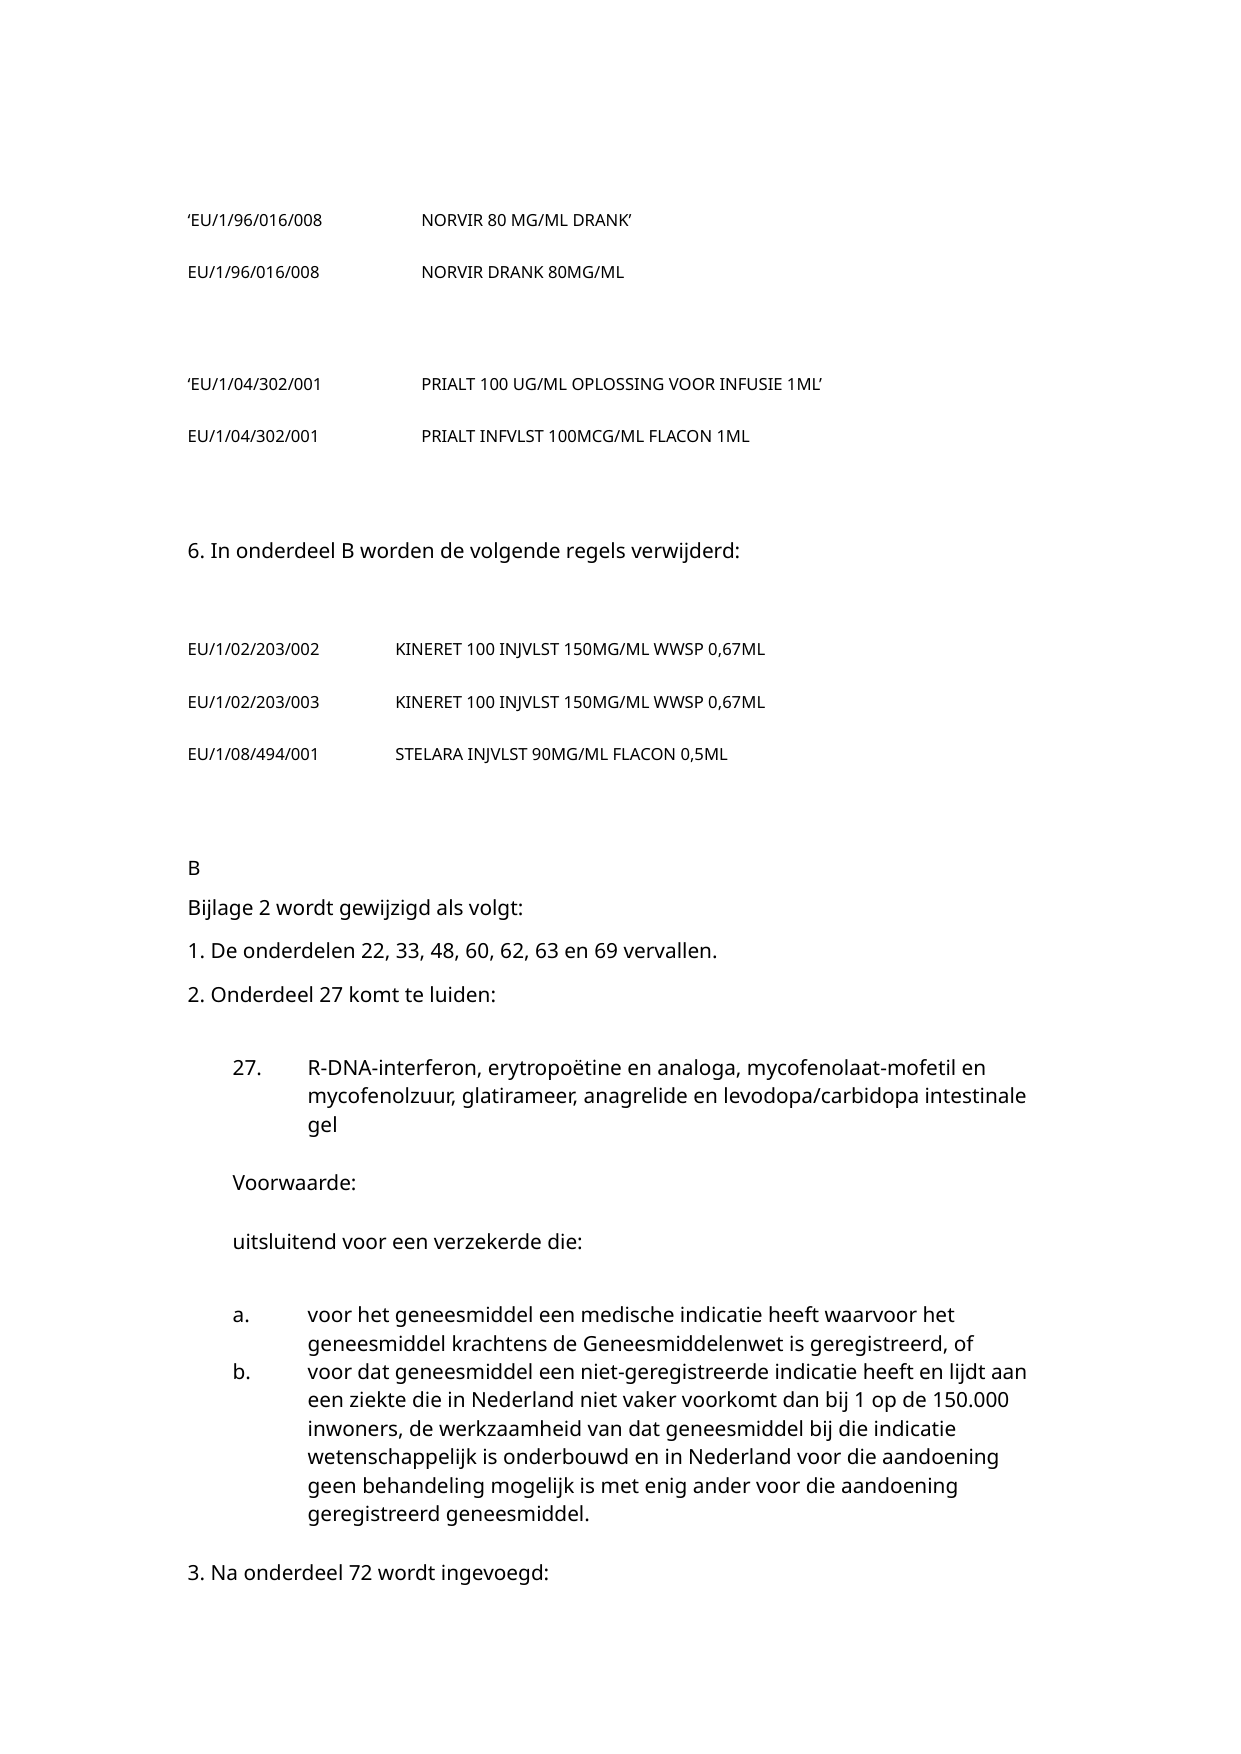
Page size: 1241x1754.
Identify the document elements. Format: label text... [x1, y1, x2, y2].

table_cell ‘EU/1/04/302/001 [188, 372, 421, 425]
table_cell NORVIR DRANK 80MG/ML [421, 261, 1053, 314]
table_cell PRIALT INFVLST 100MCG/ML FLACON 1ML [421, 425, 1053, 478]
table_cell [421, 150, 1053, 208]
table_cell EU/1/04/302/001 [188, 425, 421, 478]
table_cell [188, 314, 421, 372]
list voor dat geneesmiddel een niet-geregistreerde indicatie heeft en lijdt aan een ziekte die in Nederland niet vaker voorkomt dan bij 1 op de 150.000 inwoners, de werkzaamheid van dat geneesmiddel bij die indicatie wetenschappelijk is onderbouwd en in Nederland voor die aandoening geen behandeling mogelijk is met enig ander voor die aandoening geregistreerd geneesmiddel. [232, 1357, 1053, 1528]
table_header EU/1/02/203/002 [188, 638, 395, 690]
text Voorwaarde: [232, 1168, 1053, 1197]
text uitsluitend voor een verzekerde die: [232, 1227, 1053, 1255]
table_cell NORVIR 80 MG/ML DRANK’ [421, 209, 1053, 261]
text 2. Onderdeel 27 komt te luiden: [187, 980, 1053, 1008]
table_cell KINERET 100 INJVLST 150MG/ML WWSP 0,67ML [395, 690, 1053, 743]
text 6. In onderdeel B worden de volgende regels verwijderd: [187, 536, 1053, 564]
table_cell STELARA INJVLST 90MG/ML FLACON 0,5ML [395, 743, 1053, 796]
table_cell EU/1/96/016/008 [188, 261, 421, 314]
list voor het geneesmiddel een medische indicatie heeft waarvoor het geneesmiddel krachtens de Geneesmiddelenwet is geregistreerd, of [232, 1300, 1053, 1357]
text 1. De onderdelen 22, 33, 48, 60, 62, 63 en 69 vervallen. [187, 936, 1053, 965]
table_cell [188, 150, 421, 208]
table_header KINERET 100 INJVLST 150MG/ML WWSP 0,67ML [395, 638, 1053, 690]
text Bijlage 2 wordt gewijzigd als volgt: [187, 893, 1053, 921]
text B [187, 854, 1053, 881]
table_cell EU/1/08/494/001 [188, 743, 395, 796]
table_cell ‘EU/1/96/016/008 [188, 209, 421, 261]
list R-DNA-interferon, erytropoëtine en analoga, mycofenolaat-mofetil en mycofenolzuur, glatirameer, anagrelide en levodopa/carbidopa intestinale gel [232, 1053, 1053, 1138]
table_cell [421, 314, 1053, 372]
table_cell PRIALT 100 UG/ML OPLOSSING VOOR INFUSIE 1ML’ [421, 372, 1053, 425]
text 3. Na onderdeel 72 wordt ingevoegd: [187, 1558, 1053, 1586]
table_cell EU/1/02/203/003 [188, 690, 395, 743]
